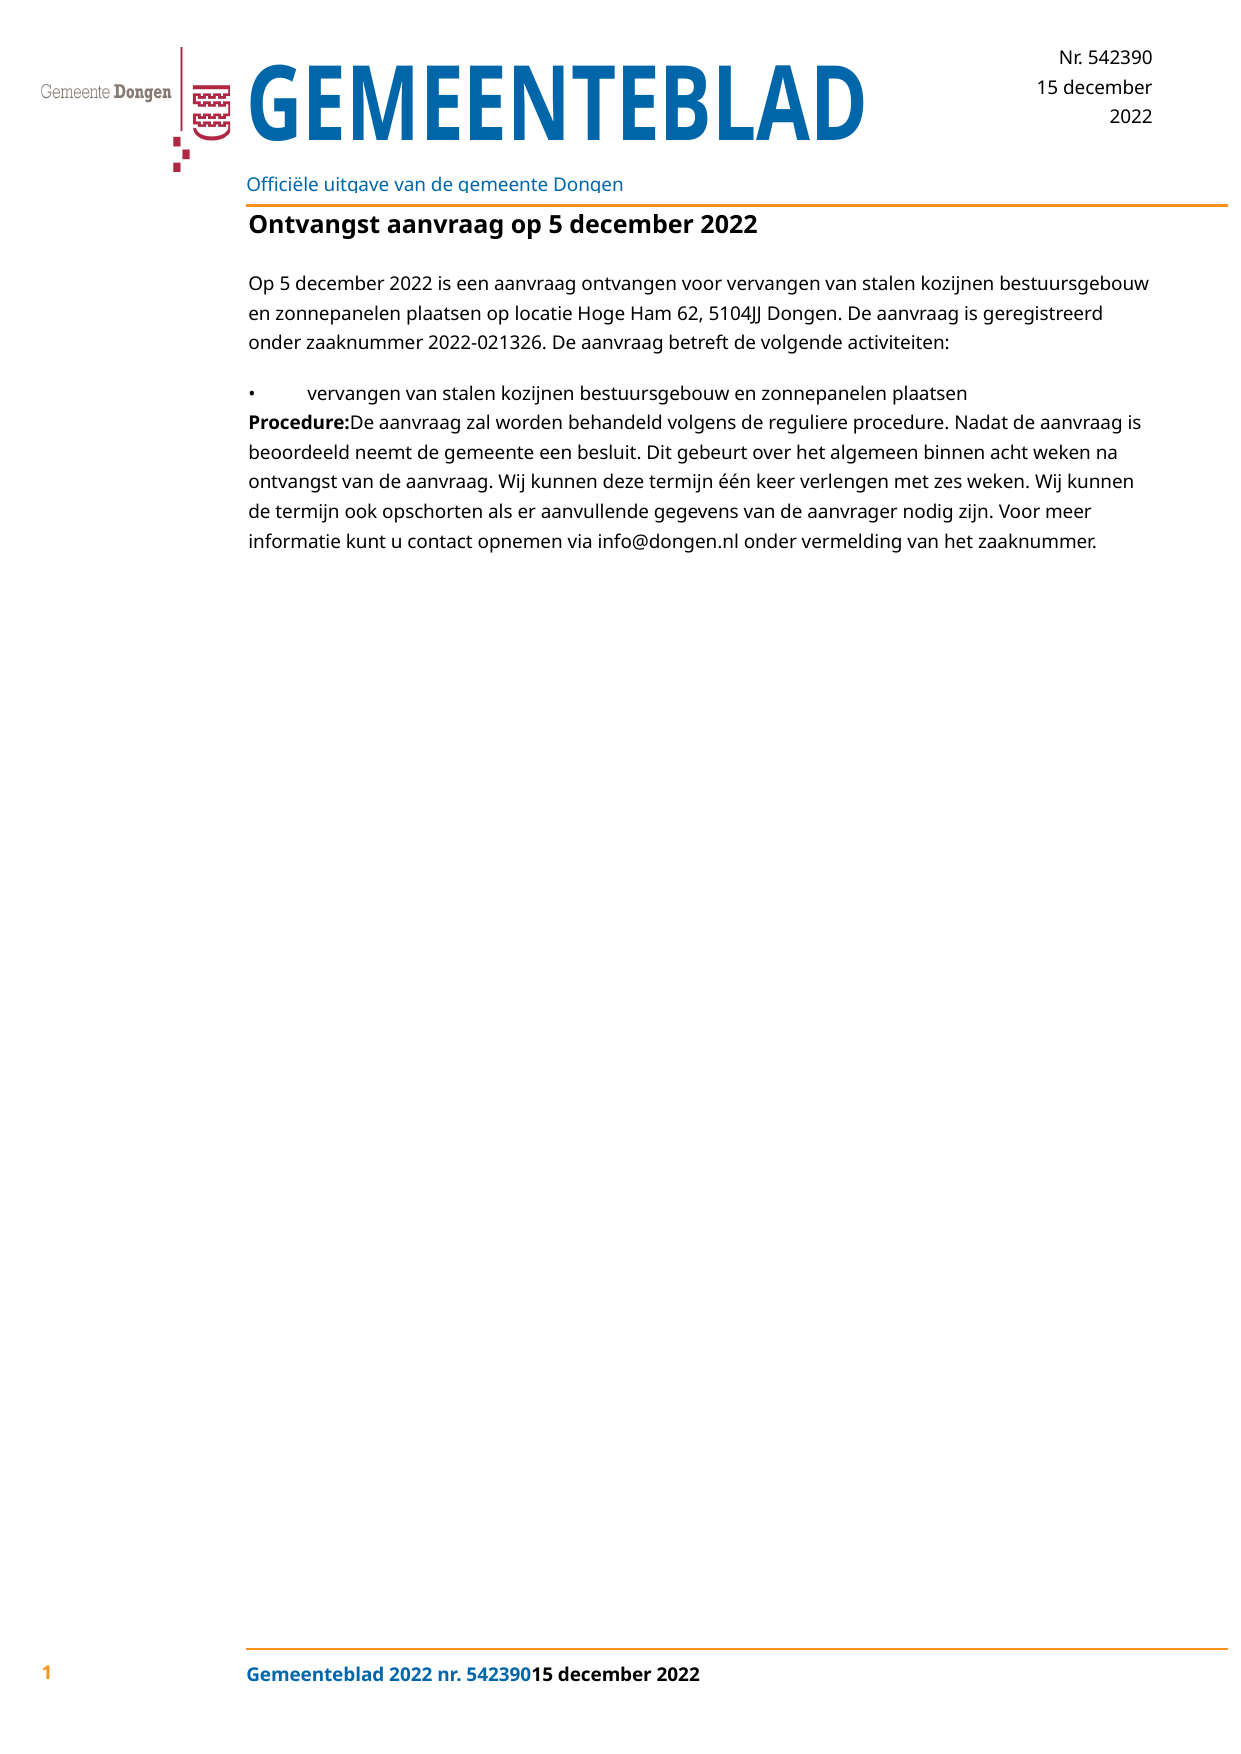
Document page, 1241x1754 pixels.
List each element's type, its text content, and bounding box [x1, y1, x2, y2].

picture [41, 47, 231, 172]
text Ontvangst aanvraag op 5 december 2022 [248, 207, 1152, 241]
text Op 5 december 2022 is een aanvraag ontvangen voor vervangen van stalen kozijnen bestuursgebouw en zonnepanelen plaatsen op locatie Hoge Ham 62, 5104JJ Dongen. De aanvraag is geregistreerd onder zaaknummer 2022-021326. De aanvraag betreft de volgende activiteiten: [248, 270, 1152, 355]
text Procedure:De aanvraag zal worden behandeld volgens de reguliere procedure. Nadat de aanvraag is beoordeeld neemt de gemeente een besluit. Dit gebeurt over het algemeen binnen acht weken na ontvangst van de aanvraag. Wij kunnen deze termijn één keer verlengen met zes weken. Wij kunnen de termijn ook opschorten als er aanvullende gegevens van de aanvrager nodig zijn. Voor meer informatie kunt u contact opnemen via info@dongen.nl onder vermelding van het zaaknummer. [248, 409, 1152, 553]
list vervangen van stalen kozijnen bestuursgebouw en zonnepanelen plaatsen [248, 380, 1152, 406]
